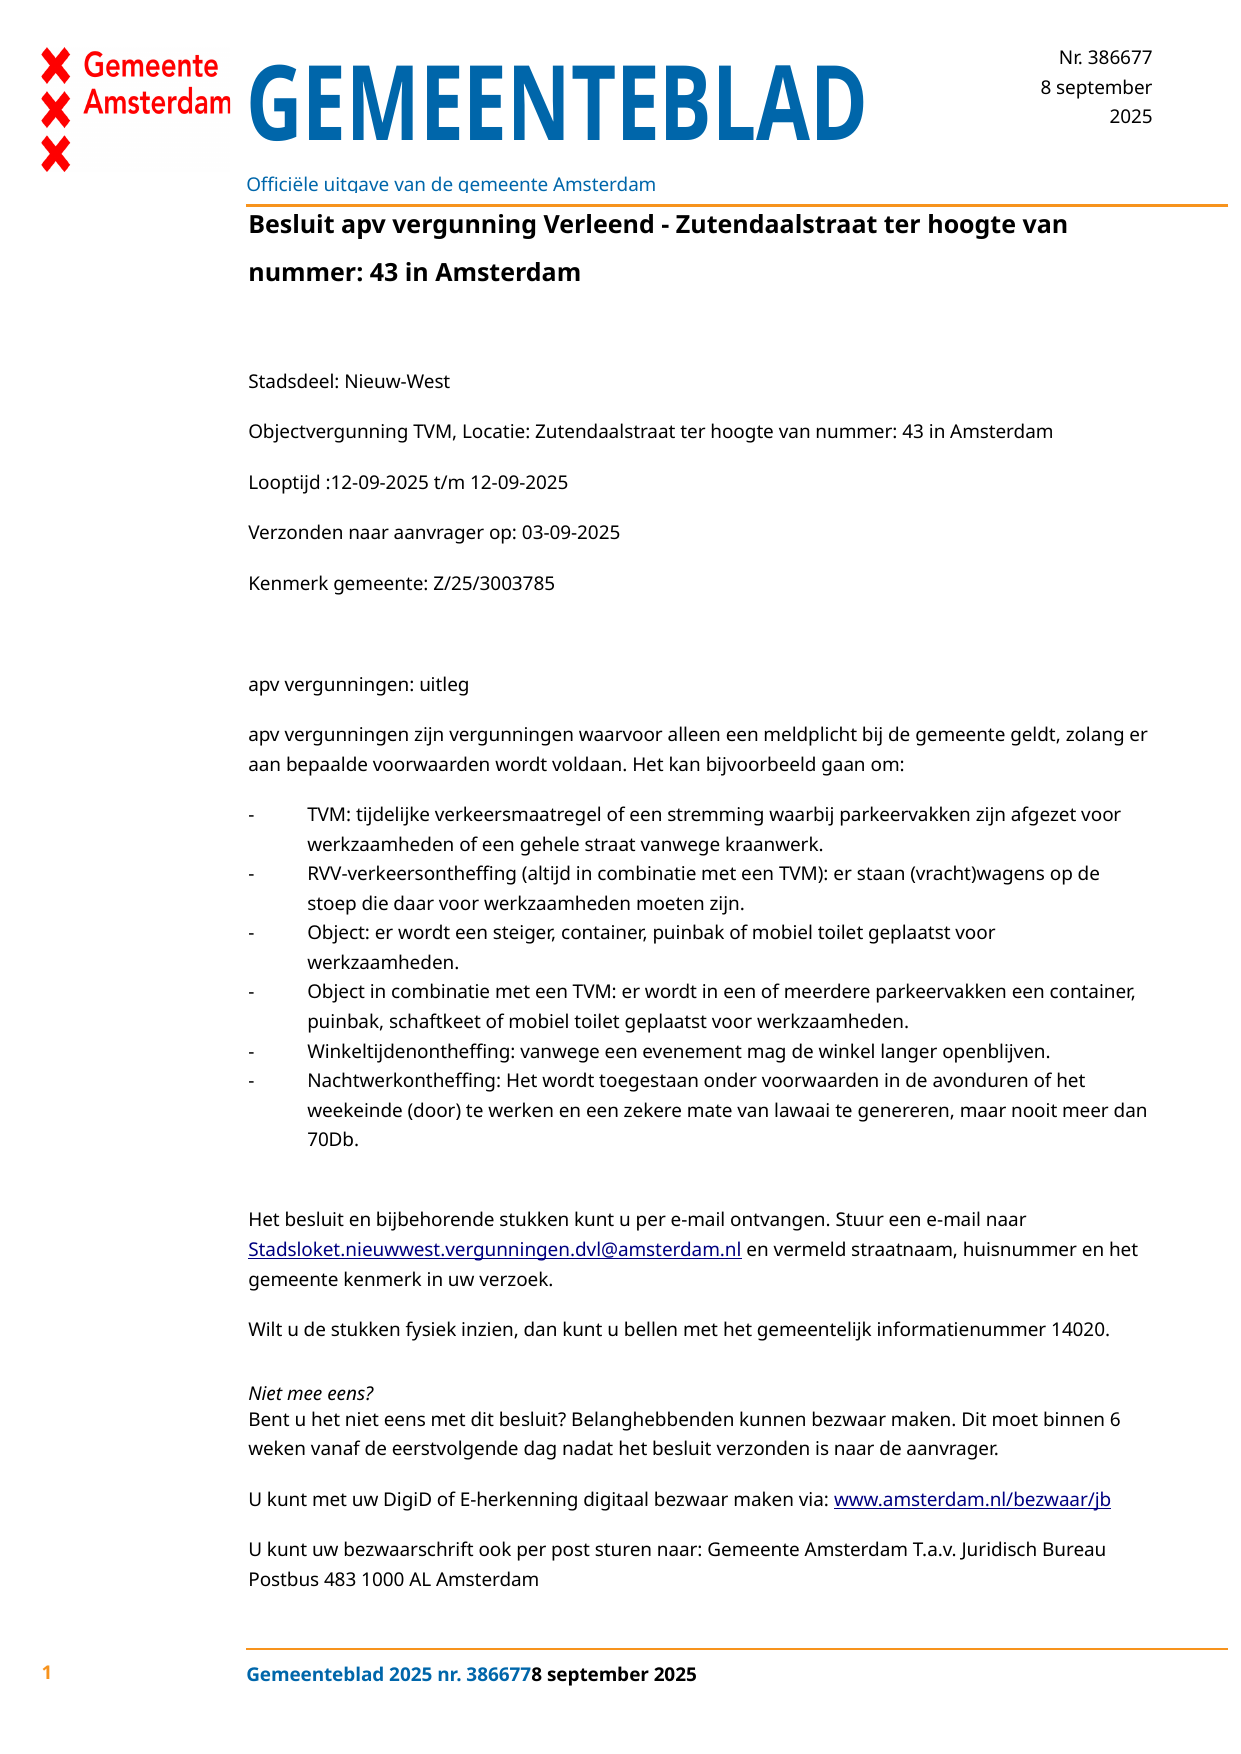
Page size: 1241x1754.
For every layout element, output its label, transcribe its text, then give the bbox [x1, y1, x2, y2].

text Bent u het niet eens met dit besluit? Belanghebbenden kunnen bezwaar maken. Dit moet binnen 6 weken vanaf de eerstvolgende dag nadat het besluit verzonden is naar de aanvrager. [248, 1406, 1152, 1461]
list Winkeltijdenontheffing: vanwege een evenement mag de winkel langer openblijven. [248, 1038, 1152, 1064]
text Verzonden naar aanvrager op: 03-09-2025 [248, 519, 1152, 545]
text Besluit apv vergunning Verleend - Zutendaalstraat ter hoogte van nummer: 43 in Amsterdam [248, 207, 1152, 288]
list Nachtwerkontheffing: Het wordt toegestaan onder voorwaarden in de avonduren of het weekeinde (door) te werken en een zekere mate van lawaai te genereren, maar nooit meer dan 70Db. [248, 1067, 1152, 1152]
text U kunt uw bezwaarschrift ook per post sturen naar: Gemeente Amsterdam T.a.v. Juridisch Bureau Postbus 483 1000 AL Amsterdam [248, 1536, 1152, 1592]
text Objectvergunning TVM, Locatie: Zutendaalstraat ter hoogte van nummer: 43 in Amsterdam [248, 419, 1152, 444]
list Object in combinatie met een TVM: er wordt in een of meerdere parkeervakken een container, puinbak, schaftkeet of mobiel toilet geplaatst voor werkzaamheden. [248, 979, 1152, 1034]
text apv vergunningen zijn vergunningen waarvoor alleen een meldplicht bij de gemeente geldt, zolang er aan bepaalde voorwaarden wordt voldaan. Het kan bijvoorbeeld gaan om: [248, 721, 1152, 777]
picture [41, 47, 231, 172]
text U kunt met uw DigiD of E-herkenning digitaal bezwaar maken via: www.amsterdam.nl/bezwaar/jb [248, 1486, 1152, 1512]
text Niet mee eens? [248, 1380, 1152, 1406]
text Het besluit en bijbehorende stukken kunt u per e-mail ontvangen. Stuur een e-mail naar Stadsloket.nieuwwest.vergunningen.dvl@amsterdam.nl en vermeld straatnaam, huisnummer en het gemeente kenmerk in uw verzoek. [248, 1207, 1152, 1292]
text Kenmerk gemeente: Z/25/3003785 [248, 570, 1152, 596]
list TVM: tijdelijke verkeersmaatregel of een stremming waarbij parkeervakken zijn afgezet voor werkzaamheden of een gehele straat vanwege kraanwerk. [248, 801, 1152, 857]
list Object: er wordt een steiger, container, puinbak of mobiel toilet geplaatst voor werkzaamheden. [248, 919, 1152, 975]
list RVV-verkeersontheffing (altijd in combinatie met een TVM): er staan (vracht)wagens op de stoep die daar voor werkzaamheden moeten zijn. [248, 860, 1152, 916]
text apv vergunningen: uitleg [248, 671, 1152, 697]
text Wilt u de stukken fysiek inzien, dan kunt u bellen met het gemeentelijk informatienummer 14020. [248, 1316, 1152, 1342]
text Looptijd :12-09-2025 t/m 12-09-2025 [248, 469, 1152, 495]
text Stadsdeel: Nieuw-West [248, 368, 1152, 394]
